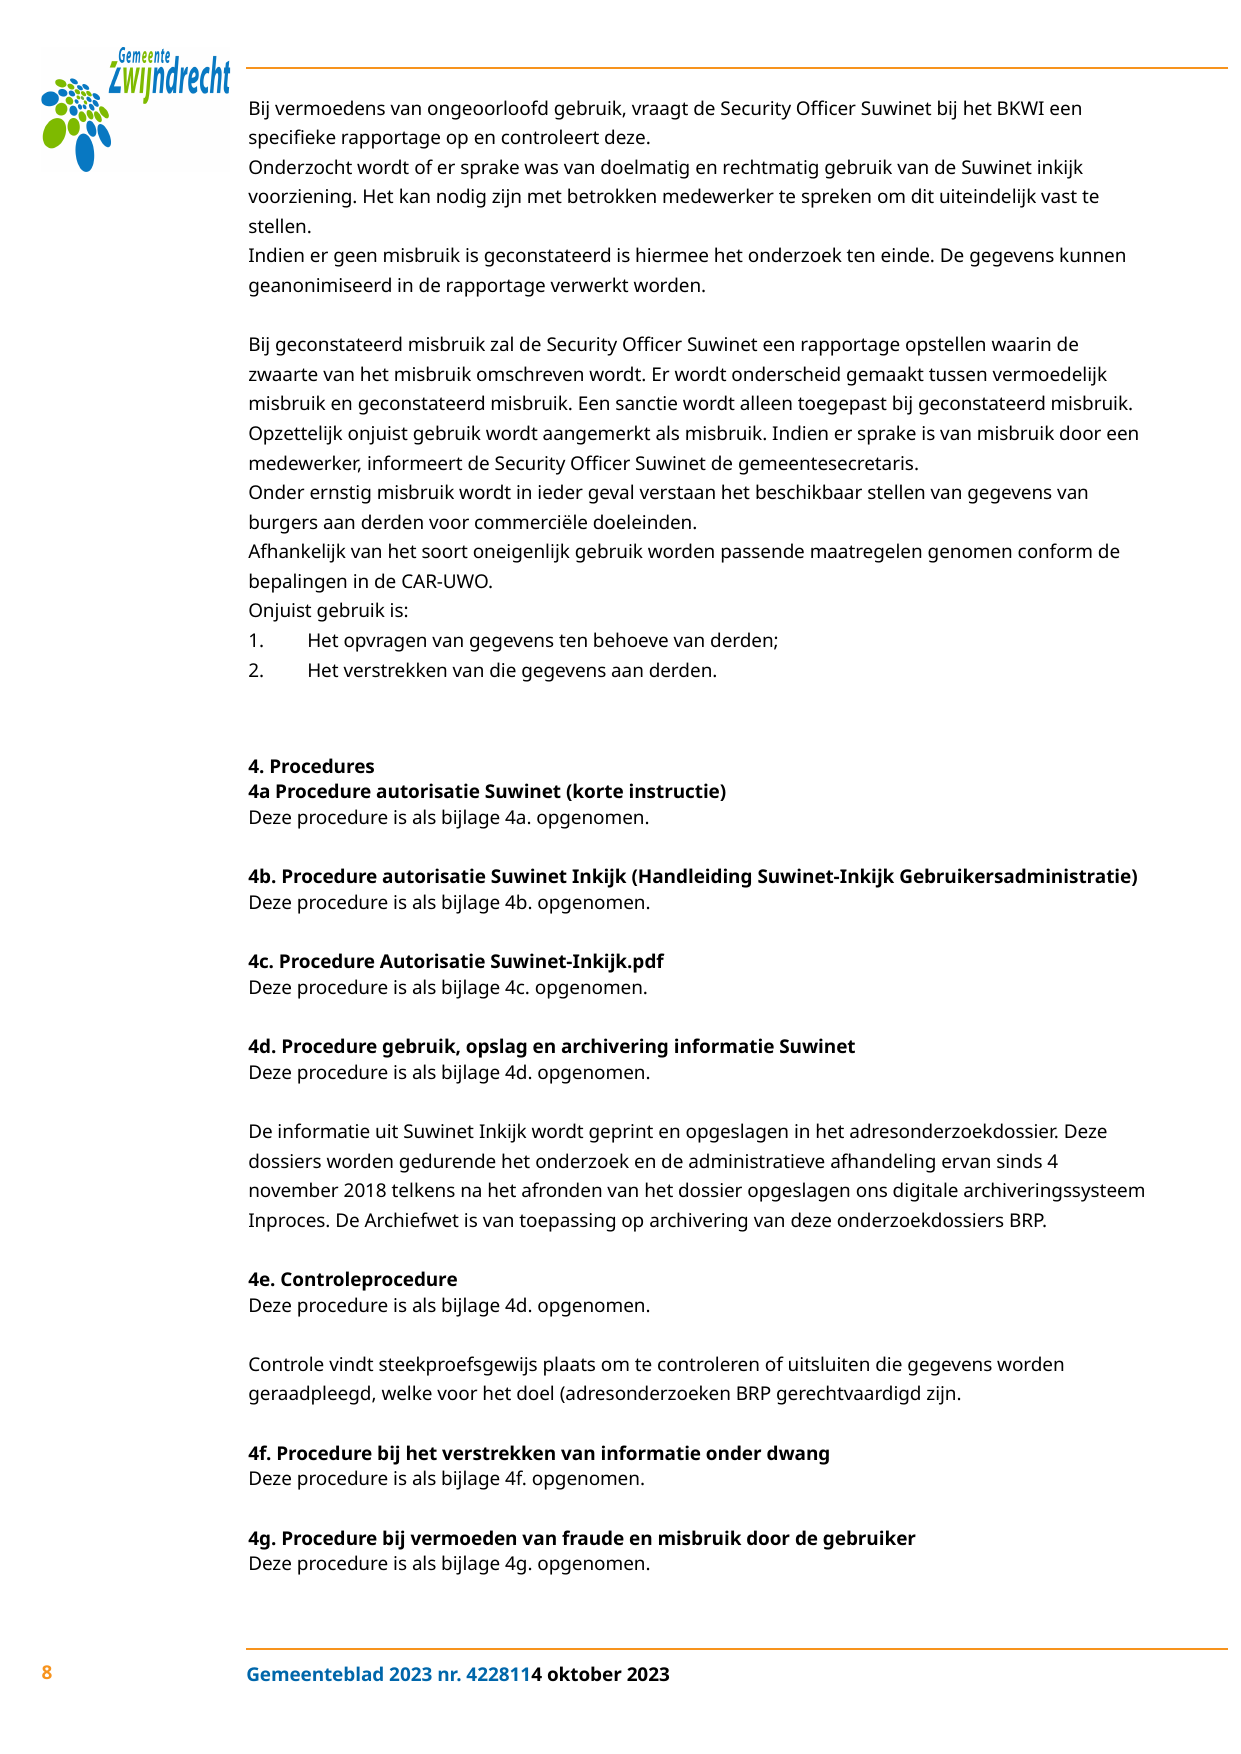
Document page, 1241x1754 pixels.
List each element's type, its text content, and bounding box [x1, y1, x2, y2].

text Deze procedure is als bijlage 4a. opgenomen. [248, 804, 1152, 830]
text 4d. Procedure gebruik, opslag en archivering informatie Suwinet [248, 1033, 1152, 1059]
text Deze procedure is als bijlage 4g. opgenomen. [248, 1550, 1152, 1576]
text Bij vermoedens van ongeoorloofd gebruik, vraagt de Security Officer Suwinet bij het BKWI een specifieke rapportage op en controleert deze. [248, 95, 1152, 150]
text Onderzocht wordt of er sprake was van doelmatig en rechtmatig gebruik van de Suwinet inkijk voorziening. Het kan nodig zijn met betrokken medewerker te spreken om dit uiteindelijk vast te stellen. [248, 154, 1152, 239]
text Deze procedure is als bijlage 4f. opgenomen. [248, 1466, 1152, 1491]
text Onder ernstig misbruik wordt in ieder geval verstaan het beschikbaar stellen van gegevens van burgers aan derden voor commerciële doeleinden. [248, 479, 1152, 535]
text 4c. Procedure Autorisatie Suwinet-Inkijk.pdf [248, 948, 1152, 974]
text Onjuist gebruik is: [248, 598, 1152, 623]
list Het opvragen van gegevens ten behoeve van derden; [248, 627, 1152, 653]
text 4a Procedure autorisatie Suwinet (korte instructie) [248, 779, 1152, 804]
text Deze procedure is als bijlage 4c. opgenomen. [248, 974, 1152, 1000]
text Deze procedure is als bijlage 4b. opgenomen. [248, 889, 1152, 915]
text 4b. Procedure autorisatie Suwinet Inkijk (Handleiding Suwinet-Inkijk Gebruikersadministratie) [248, 863, 1152, 889]
list Het verstrekken van die gegevens aan derden. [248, 657, 1152, 683]
text Deze procedure is als bijlage 4d. opgenomen. [248, 1059, 1152, 1085]
text Controle vindt steekproefsgewijs plaats om te controleren of uitsluiten die gegevens worden geraadpleegd, welke voor het doel (adresonderzoeken BRP gerechtvaardigd zijn. [248, 1351, 1152, 1406]
text De informatie uit Suwinet Inkijk wordt geprint en opgeslagen in het adresonderzoekdossier. Deze dossiers worden gedurende het onderzoek en de administratieve afhandeling ervan sinds 4 november 2018 telkens na het afronden van het dossier opgeslagen ons digitale archiveringssysteem Inproces. De Archiefwet is van toepassing op archivering van deze onderzoekdossiers BRP. [248, 1118, 1152, 1233]
text 4. Procedures [248, 753, 1152, 779]
text Deze procedure is als bijlage 4d. opgenomen. [248, 1292, 1152, 1318]
text Bij geconstateerd misbruik zal de Security Officer Suwinet een rapportage opstellen waarin de zwaarte van het misbruik omschreven wordt. Er wordt onderscheid gemaakt tussen vermoedelijk misbruik en geconstateerd misbruik. Een sanctie wordt alleen toegepast bij geconstateerd misbruik. Opzettelijk onjuist gebruik wordt aangemerkt als misbruik. Indien er sprake is van misbruik door een medewerker, informeert de Security Officer Suwinet de gemeentesecretaris. [248, 331, 1152, 476]
text 4g. Procedure bij vermoeden van fraude en misbruik door de gebruiker [248, 1525, 1152, 1550]
text 4e. Controleprocedure [248, 1266, 1152, 1292]
text 4f. Procedure bij het verstrekken van informatie onder dwang [248, 1440, 1152, 1466]
picture [41, 47, 231, 172]
text Indien er geen misbruik is geconstateerd is hiermee het onderzoek ten einde. De gegevens kunnen geanonimiseerd in de rapportage verwerkt worden. [248, 243, 1152, 298]
text Afhankelijk van het soort oneigenlijk gebruik worden passende maatregelen genomen conform de bepalingen in de CAR-UWO. [248, 538, 1152, 594]
